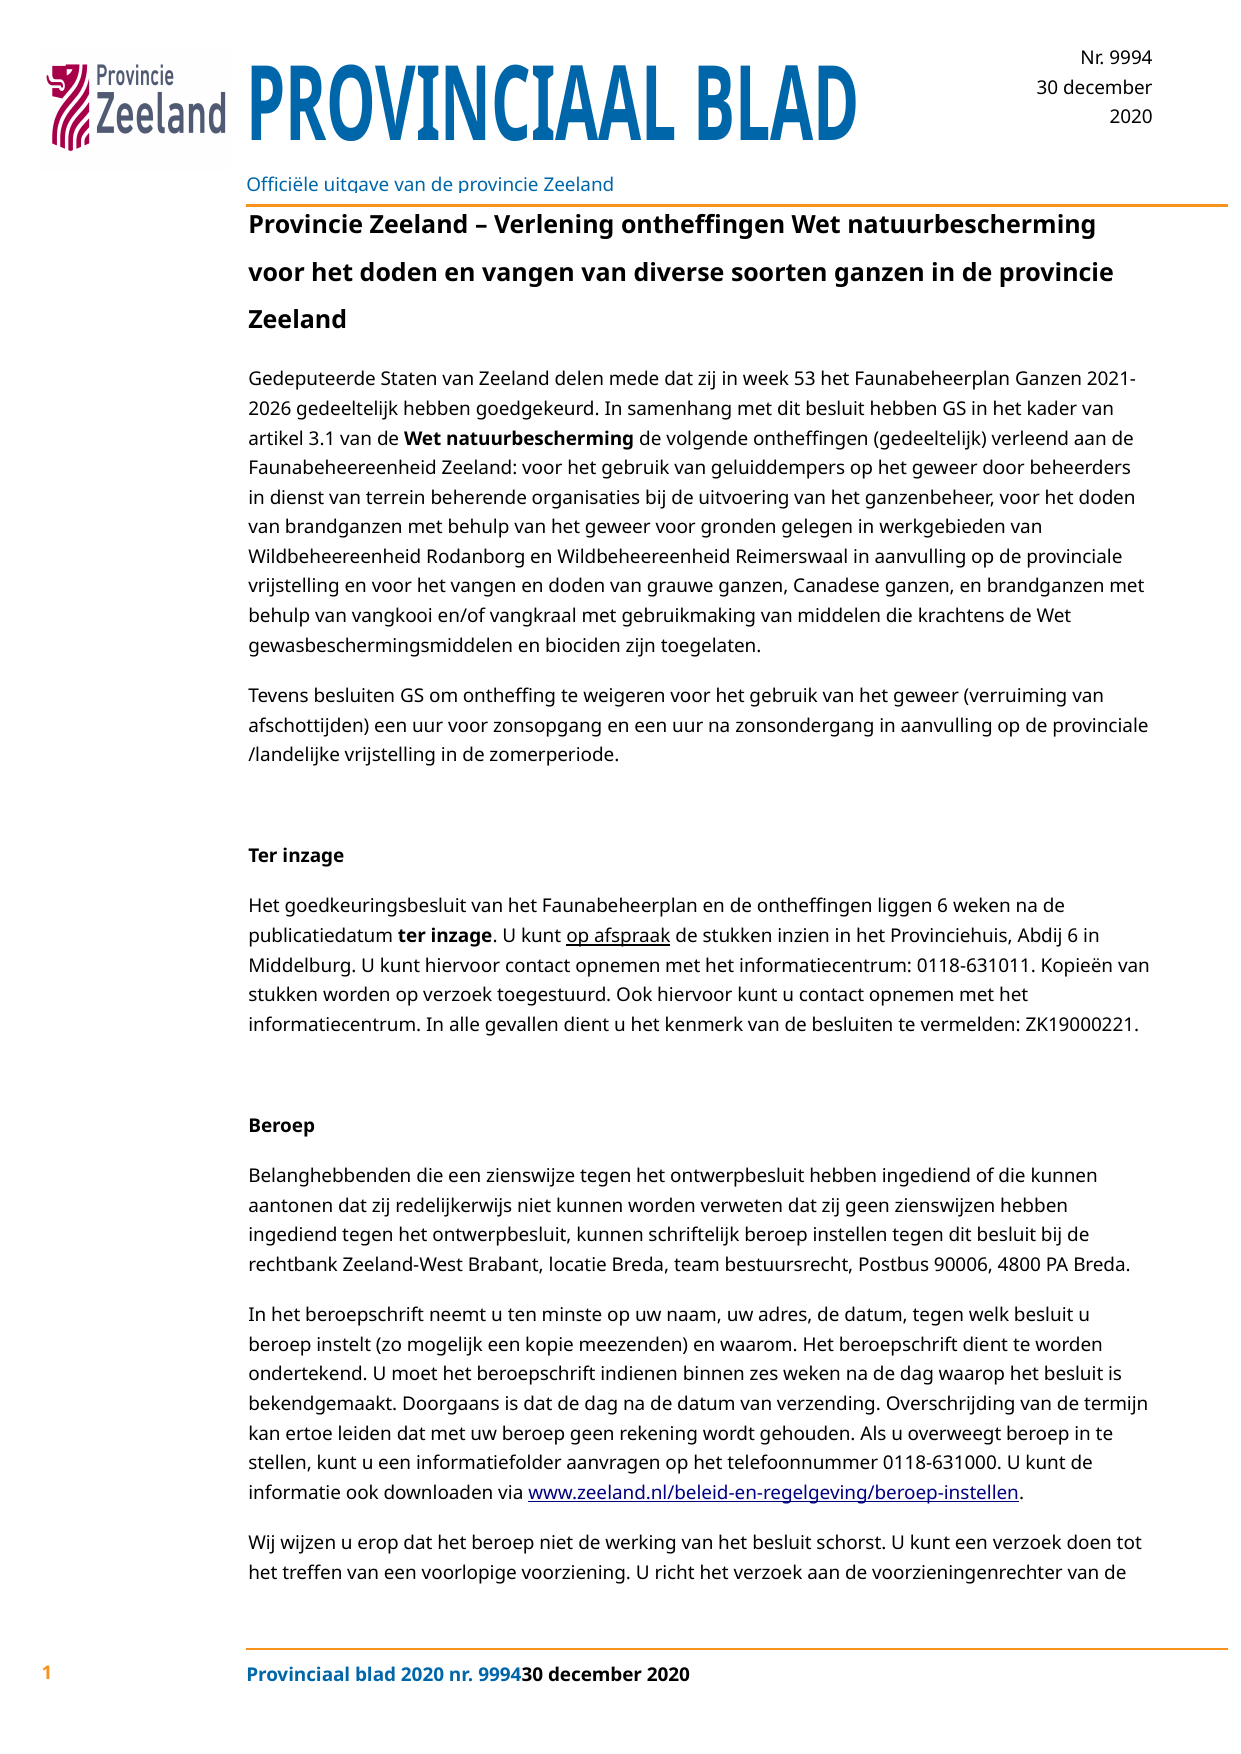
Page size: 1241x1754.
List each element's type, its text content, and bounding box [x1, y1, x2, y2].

picture [41, 47, 231, 172]
text Tevens besluiten GS om ontheffing te weigeren voor het gebruik van het geweer (verruiming van afschottijden) een uur voor zonsopgang en een uur na zonsondergang in aanvulling op de provinciale /landelijke vrijstelling in de zomerperiode. [248, 682, 1152, 767]
text Provincie Zeeland – Verlening ontheffingen Wet natuurbescherming voor het doden en vangen van diverse soorten ganzen in de provincie Zeeland [248, 207, 1152, 336]
text Wij wijzen u erop dat het beroep niet de werking van het besluit schorst. U kunt een verzoek doen tot het treffen van een voorlopige voorziening. U richt het verzoek aan de voorzieningenrechter van de [248, 1529, 1152, 1584]
text In het beroepschrift neemt u ten minste op uw naam, uw adres, de datum, tegen welk besluit u beroep instelt (zo mogelijk een kopie meezenden) en waarom. Het beroepschrift dient te worden ondertekend. U moet het beroepschrift indienen binnen zes weken na de dag waarop het besluit is bekendgemaakt. Doorgaans is dat de dag na de datum van verzending. Overschrijding van de termijn kan ertoe leiden dat met uw beroep geen rekening wordt gehouden. Als u overweegt beroep in te stellen, kunt u een informatiefolder aanvragen op het telefoonnummer 0118-631000. U kunt de informatie ook downloaden via www.zeeland.nl/beleid-en-regelgeving/beroep-instellen. [248, 1301, 1152, 1504]
text Ter inzage [248, 842, 1152, 868]
text Gedeputeerde Staten van Zeeland delen mede dat zij in week 53 het Faunabeheerplan Ganzen 2021-2026 gedeeltelijk hebben goedgekeurd. In samenhang met dit besluit hebben GS in het kader van artikel 3.1 van de Wet natuurbescherming de volgende ontheffingen (gedeeltelijk) verleend aan de Faunabeheereenheid Zeeland: voor het gebruik van geluiddempers op het geweer door beheerders in dienst van terrein beherende organisaties bij de uitvoering van het ganzenbeheer, voor het doden van brandganzen met behulp van het geweer voor gronden gelegen in werkgebieden van Wildbeheereenheid Rodanborg en Wildbeheereenheid Reimerswaal in aanvulling op de provinciale vrijstelling en voor het vangen en doden van grauwe ganzen, Canadese ganzen, en brandganzen met behulp van vangkooi en/of vangkraal met gebruikmaking van middelen die krachtens de Wet gewasbeschermingsmiddelen en biociden zijn toegelaten. [248, 366, 1152, 657]
text Het goedkeuringsbesluit van het Faunabeheerplan en de ontheffingen liggen 6 weken na de publicatiedatum ter inzage. U kunt op afspraak de stukken inzien in het Provinciehuis, Abdij 6 in Middelburg. U kunt hiervoor contact opnemen met het informatiecentrum: 0118-631011. Kopieën van stukken worden op verzoek toegestuurd. Ook hiervoor kunt u contact opnemen met het informatiecentrum. In alle gevallen dient u het kenmerk van de besluiten te vermelden: ZK19000221. [248, 893, 1152, 1037]
text Beroep [248, 1112, 1152, 1137]
text Belanghebbenden die een zienswijze tegen het ontwerpbesluit hebben ingediend of die kunnen aantonen dat zij redelijkerwijs niet kunnen worden verweten dat zij geen zienswijzen hebben ingediend tegen het ontwerpbesluit, kunnen schriftelijk beroep instellen tegen dit besluit bij de rechtbank Zeeland-West Brabant, locatie Breda, team bestuursrecht, Postbus 90006, 4800 PA Breda. [248, 1162, 1152, 1277]
